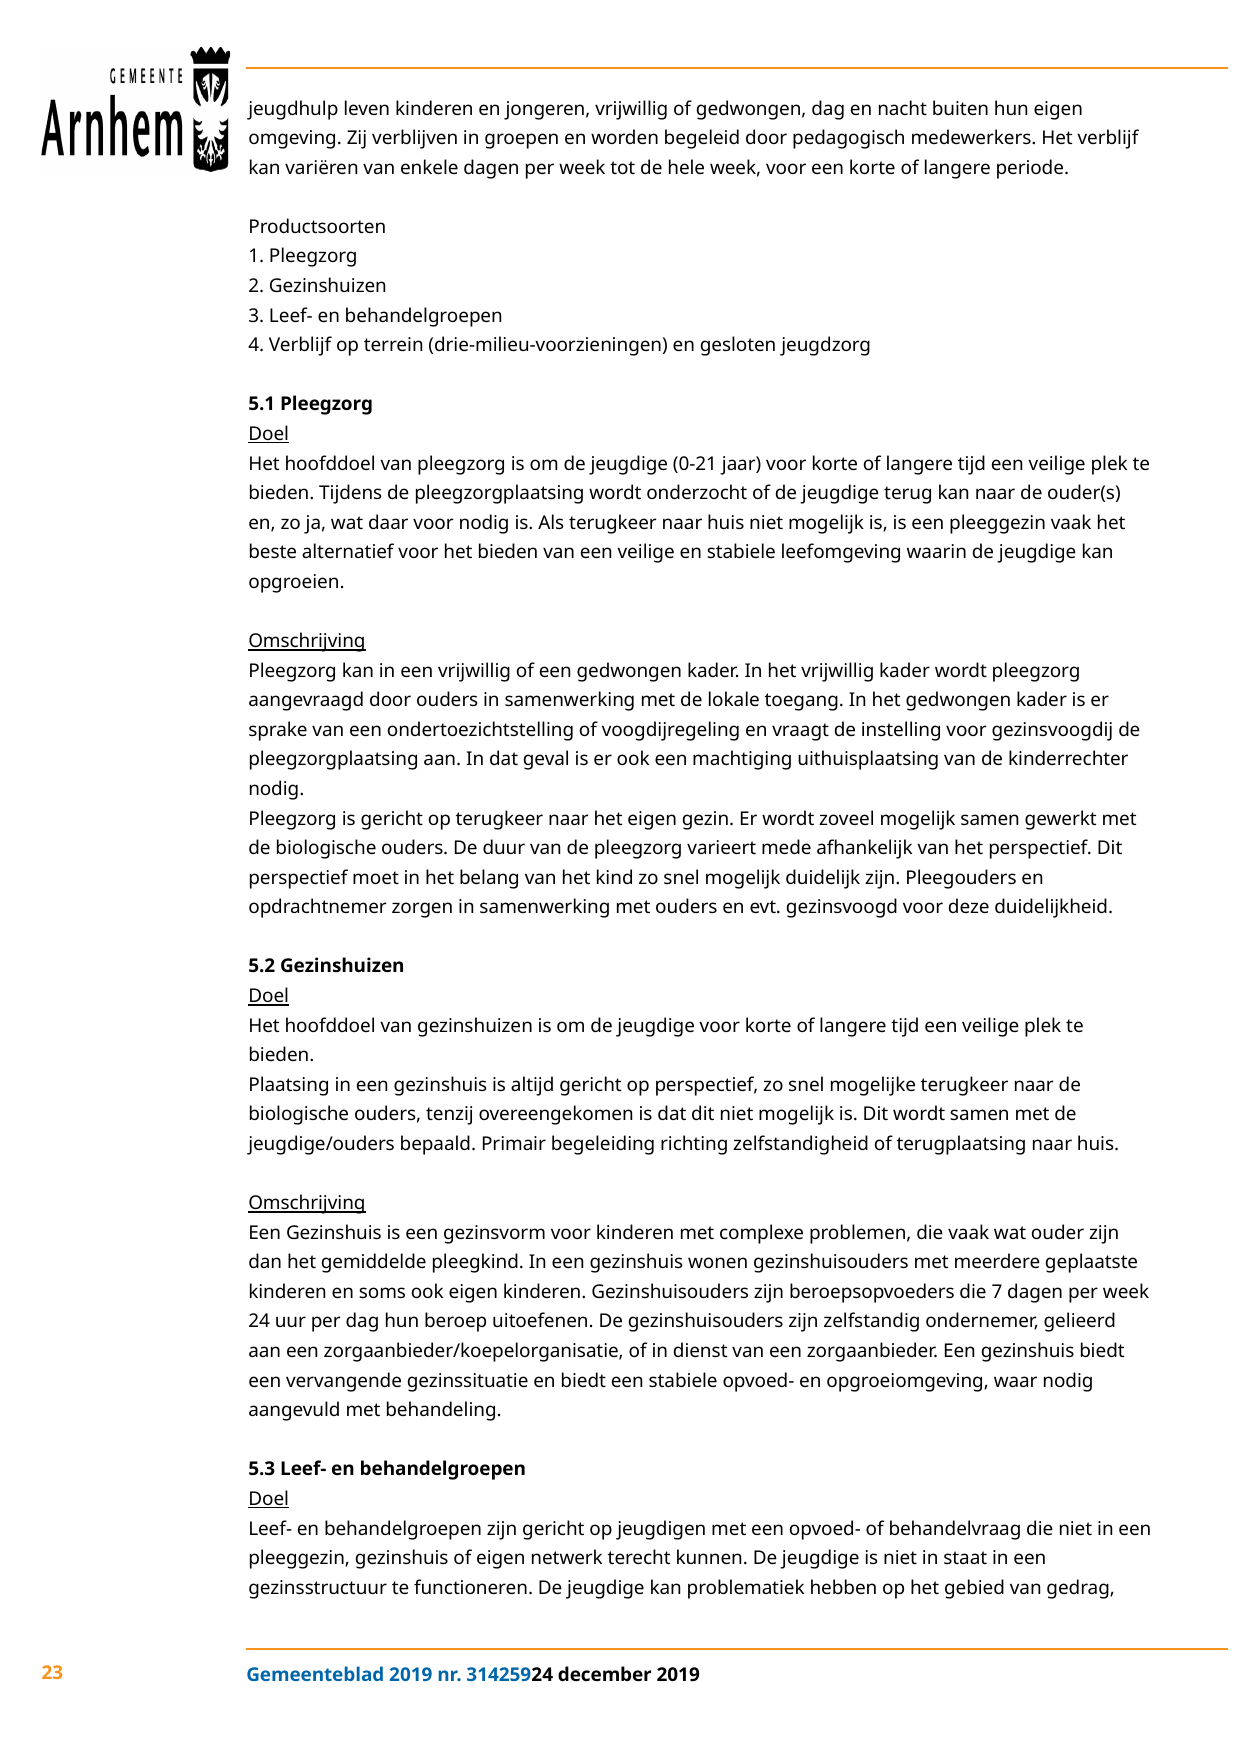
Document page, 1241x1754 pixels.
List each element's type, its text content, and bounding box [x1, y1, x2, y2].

text Omschrijving [248, 1189, 1152, 1215]
text 4. Verblijf op terrein (drie-milieu-voorzieningen) en gesloten jeugdzorg [248, 331, 1152, 357]
text Het hoofddoel van pleegzorg is om de jeugdige (0-21 jaar) voor korte of langere tijd een veilige plek te bieden. Tijdens de pleegzorgplaatsing wordt onderzocht of de jeugdige terug kan naar de ouder(s) en, zo ja, wat daar voor nodig is. Als terugkeer naar huis niet mogelijk is, is een pleeggezin vaak het beste alternatief voor het bieden van een veilige en stabiele leefomgeving waarin de jeugdige kan opgroeien. [248, 450, 1152, 594]
text Doel [248, 982, 1152, 1008]
text Doel [248, 420, 1152, 446]
text Pleegzorg kan in een vrijwillig of een gedwongen kader. In het vrijwillig kader wordt pleegzorg aangevraagd door ouders in samenwerking met de lokale toegang. In het gedwongen kader is er sprake van een ondertoezichtstelling of voogdijregeling en vraagt de instelling voor gezinsvoogdij de pleegzorgplaatsing aan. In dat geval is er ook een machtiging uithuisplaatsing van de kinderrechter nodig. [248, 657, 1152, 801]
text 3. Leef- en behandelgroepen [248, 302, 1152, 328]
text Plaatsing in een gezinshuis is altijd gericht op perspectief, zo snel mogelijke terugkeer naar de biologische ouders, tenzij overeengekomen is dat dit niet mogelijk is. Dit wordt samen met de jeugdige/ouders bepaald. Primair begeleiding richting zelfstandigheid of terugplaatsing naar huis. [248, 1071, 1152, 1156]
text Doel [248, 1485, 1152, 1511]
text 5.1 Pleegzorg [248, 391, 1152, 416]
text 2. Gezinshuizen [248, 272, 1152, 298]
picture [41, 47, 231, 172]
text Omschrijving [248, 627, 1152, 653]
text Een Gezinshuis is een gezinsvorm voor kinderen met complexe problemen, die vaak wat ouder zijn dan het gemiddelde pleegkind. In een gezinshuis wonen gezinshuisouders met meerdere geplaatste kinderen en soms ook eigen kinderen. Gezinshuisouders zijn beroepsopvoeders die 7 dagen per week 24 uur per dag hun beroep uitoefenen. De gezinshuisouders zijn zelfstandig ondernemer, gelieerd aan een zorgaanbieder/koepelorganisatie, of in dienst van een zorgaanbieder. Een gezinshuis biedt een vervangende gezinssituatie en biedt een stabiele opvoed- en opgroeiomgeving, waar nodig aangevuld met behandeling. [248, 1219, 1152, 1422]
text Leef- en behandelgroepen zijn gericht op jeugdigen met een opvoed- of behandelvraag die niet in een pleeggezin, gezinshuis of eigen netwerk terecht kunnen. De jeugdige is niet in staat in een gezinsstructuur te functioneren. De jeugdige kan problematiek hebben op het gebied van gedrag, [248, 1515, 1152, 1600]
text 1. Pleegzorg [248, 243, 1152, 268]
text 5.2 Gezinshuizen [248, 953, 1152, 978]
text Productsoorten [248, 213, 1152, 239]
text Het hoofddoel van gezinshuizen is om de jeugdige voor korte of langere tijd een veilige plek te bieden. [248, 1012, 1152, 1067]
text 5.3 Leef- en behandelgroepen [248, 1456, 1152, 1481]
text Pleegzorg is gericht op terugkeer naar het eigen gezin. Er wordt zoveel mogelijk samen gewerkt met de biologische ouders. De duur van de pleegzorg varieert mede afhankelijk van het perspectief. Dit perspectief moet in het belang van het kind zo snel mogelijk duidelijk zijn. Pleegouders en opdrachtnemer zorgen in samenwerking met ouders en evt. gezinsvoogd voor deze duidelijkheid. [248, 805, 1152, 919]
text jeugdhulp leven kinderen en jongeren, vrijwillig of gedwongen, dag en nacht buiten hun eigen omgeving. Zij verblijven in groepen en worden begeleid door pedagogisch medewerkers. Het verblijf kan variëren van enkele dagen per week tot de hele week, voor een korte of langere periode. [248, 95, 1152, 180]
